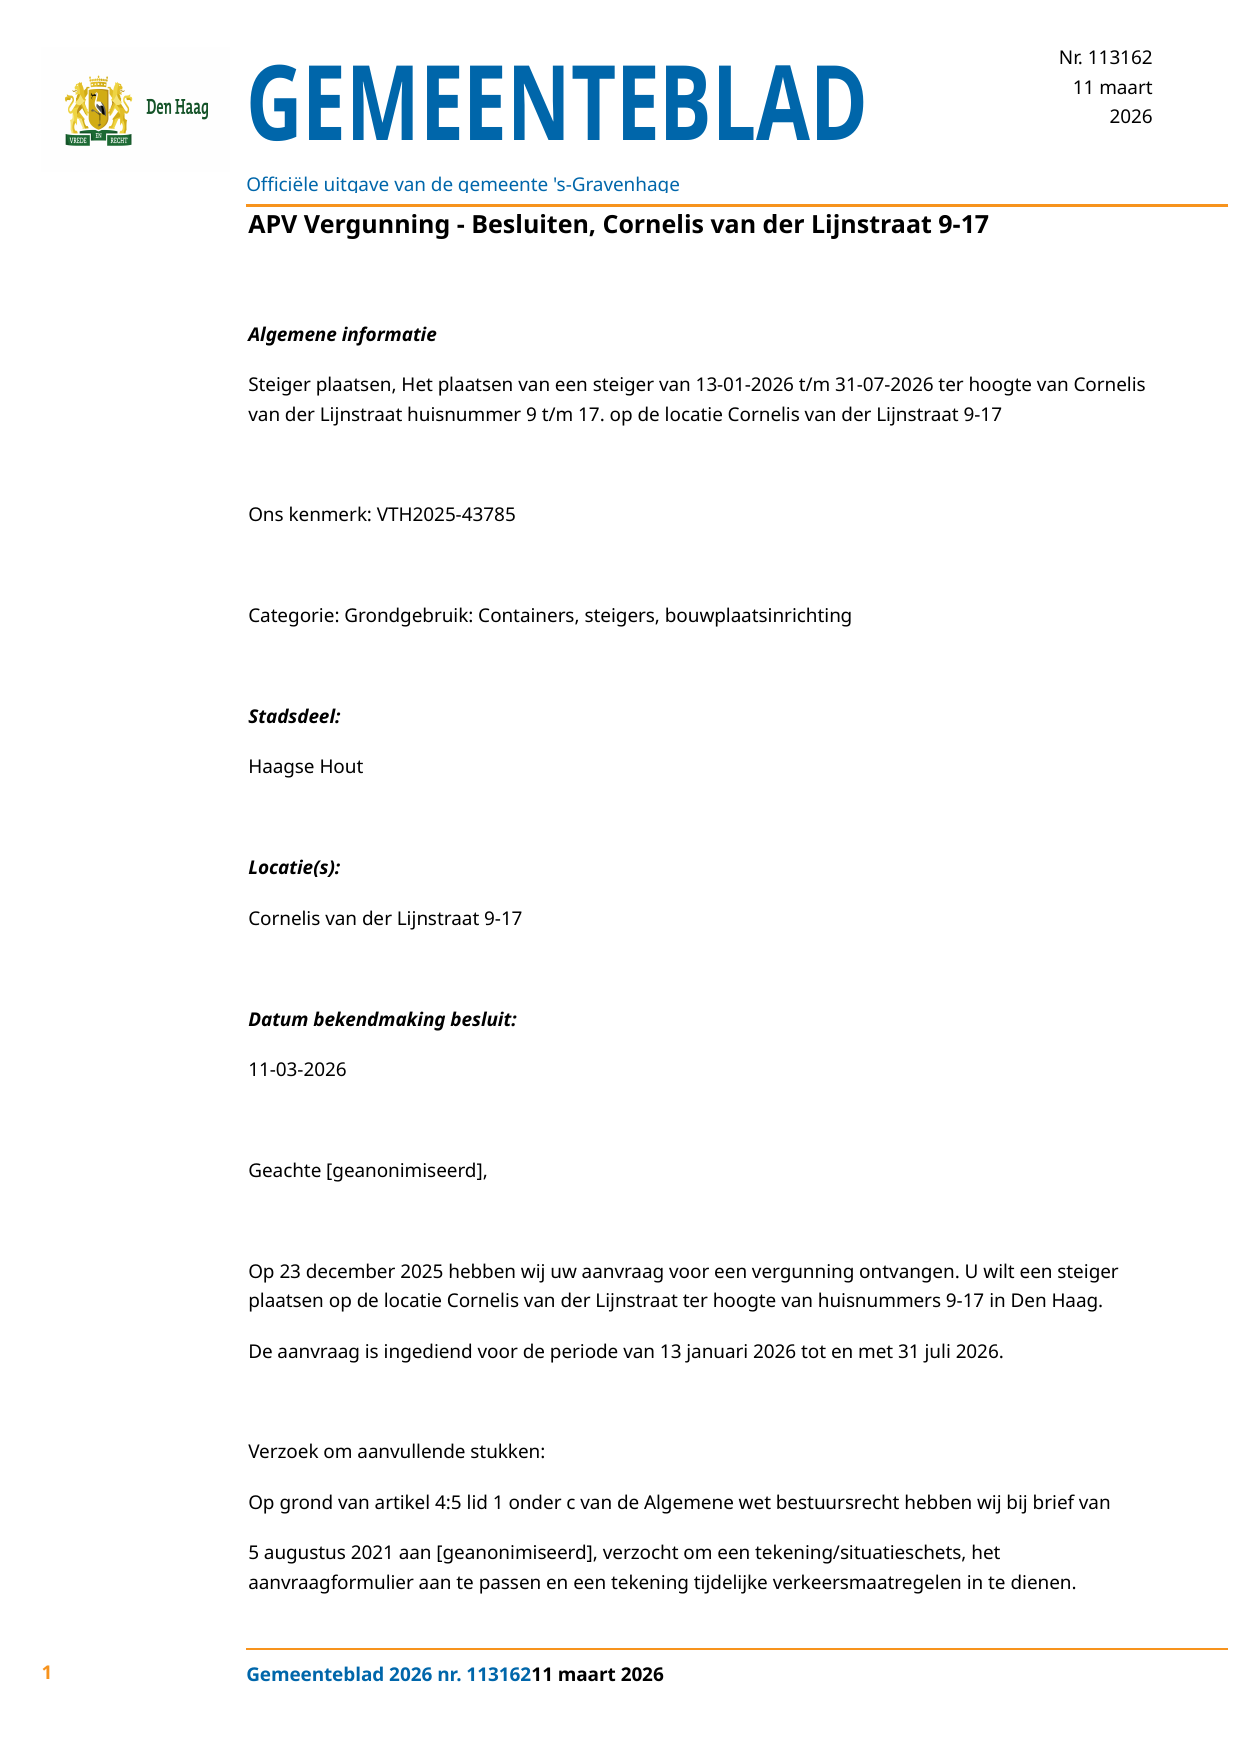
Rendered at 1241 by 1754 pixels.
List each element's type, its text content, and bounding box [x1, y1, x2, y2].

text Stadsdeel: [248, 703, 1152, 729]
text Algemene informatie [248, 321, 1152, 346]
text Categorie: Grondgebruik: Containers, steigers, bouwplaatsinrichting [248, 602, 1152, 628]
text Locatie(s): [248, 854, 1152, 880]
text 11-03-2026 [248, 1056, 1152, 1082]
text 5 augustus 2021 aan [geanonimiseerd], verzocht om een tekening/situatieschets, het aanvraagformulier aan te passen en een tekening tijdelijke verkeersmaatregelen in te dienen. [248, 1539, 1152, 1595]
text Cornelis van der Lijnstraat 9-17 [248, 905, 1152, 931]
text Geachte [geanonimiseerd], [248, 1157, 1152, 1183]
text Datum bekendmaking besluit: [248, 1006, 1152, 1031]
text Steiger plaatsen, Het plaatsen van een steiger van 13-01-2026 t/m 31-07-2026 ter hoogte van Cornelis van der Lijnstraat huisnummer 9 t/m 17. op de locatie Cornelis van der Lijnstraat 9-17 [248, 371, 1152, 426]
text Op grond van artikel 4:5 lid 1 onder c van de Algemene wet bestuursrecht hebben wij bij brief van [248, 1489, 1152, 1515]
text APV Vergunning - Besluiten, Cornelis van der Lijnstraat 9-17 [248, 207, 1152, 241]
picture [41, 47, 231, 172]
text Op 23 december 2025 hebben wij uw aanvraag voor een vergunning ontvangen. U wilt een steiger plaatsen op de locatie Cornelis van der Lijnstraat ter hoogte van huisnummers 9-17 in Den Haag. [248, 1258, 1152, 1313]
text De aanvraag is ingediend voor de periode van 13 januari 2026 tot en met 31 juli 2026. [248, 1338, 1152, 1363]
text Haagse Hout [248, 754, 1152, 779]
text Ons kenmerk: VTH2025-43785 [248, 502, 1152, 527]
text Verzoek om aanvullende stukken: [248, 1439, 1152, 1464]
